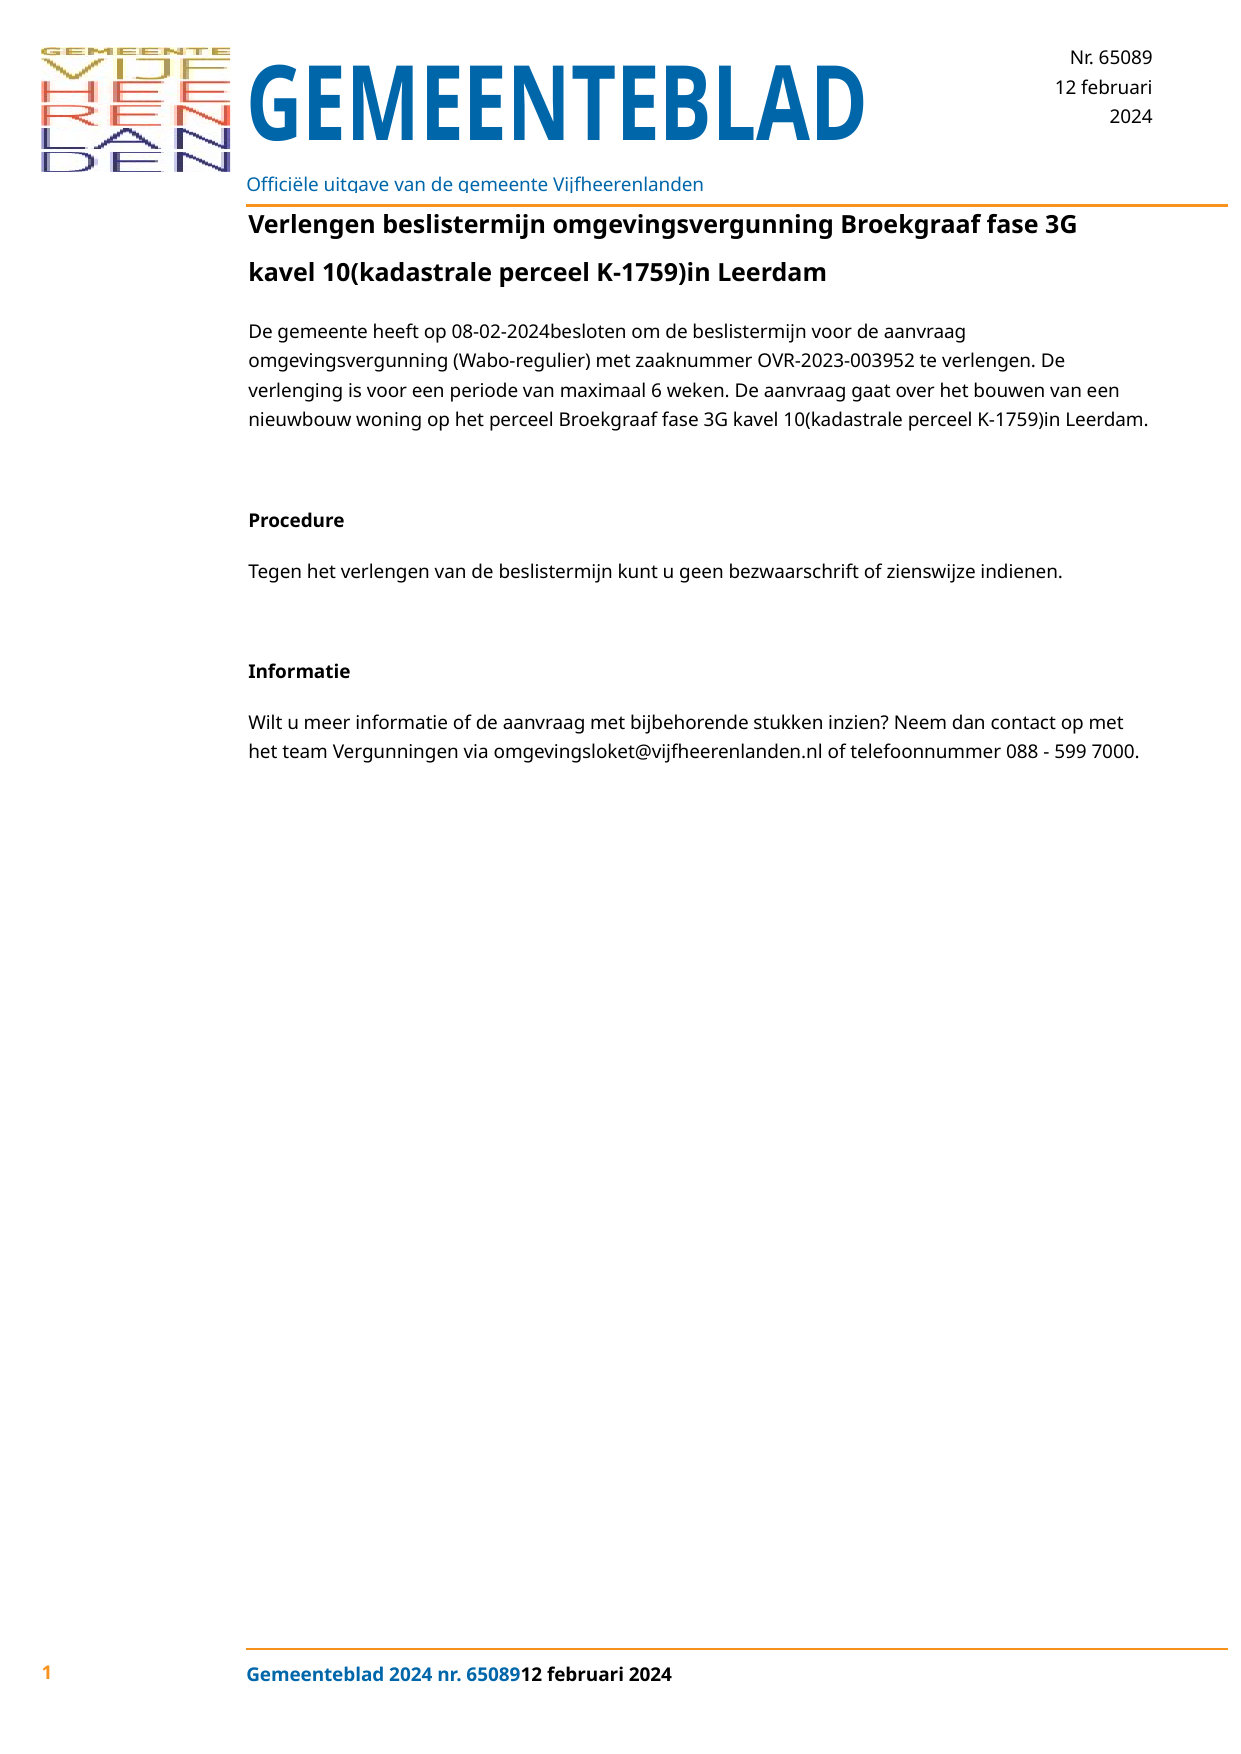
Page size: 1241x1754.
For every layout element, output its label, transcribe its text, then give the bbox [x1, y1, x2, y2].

text Verlengen beslistermijn omgevingsvergunning Broekgraaf fase 3G kavel 10(kadastrale perceel K-1759)in Leerdam [248, 207, 1152, 288]
text Informatie [248, 659, 1152, 684]
text De gemeente heeft op 08-02-2024besloten om de beslistermijn voor de aanvraag omgevingsvergunning (Wabo-regulier) met zaaknummer OVR-2023-003952 te verlengen. De verlenging is voor een periode van maximaal 6 weken. De aanvraag gaat over het bouwen van een nieuwbouw woning op het perceel Broekgraaf fase 3G kavel 10(kadastrale perceel K-1759)in Leerdam. [248, 318, 1152, 432]
text Tegen het verlengen van de beslistermijn kunt u geen bezwaarschrift of zienswijze indienen. [248, 558, 1152, 584]
picture [41, 47, 231, 172]
text Wilt u meer informatie of de aanvraag met bijbehorende stukken inzien? Neem dan contact op met het team Vergunningen via omgevingsloket@vijfheerenlanden.nl of telefoonnummer 088 - 599 7000. [248, 709, 1152, 764]
text Procedure [248, 507, 1152, 533]
